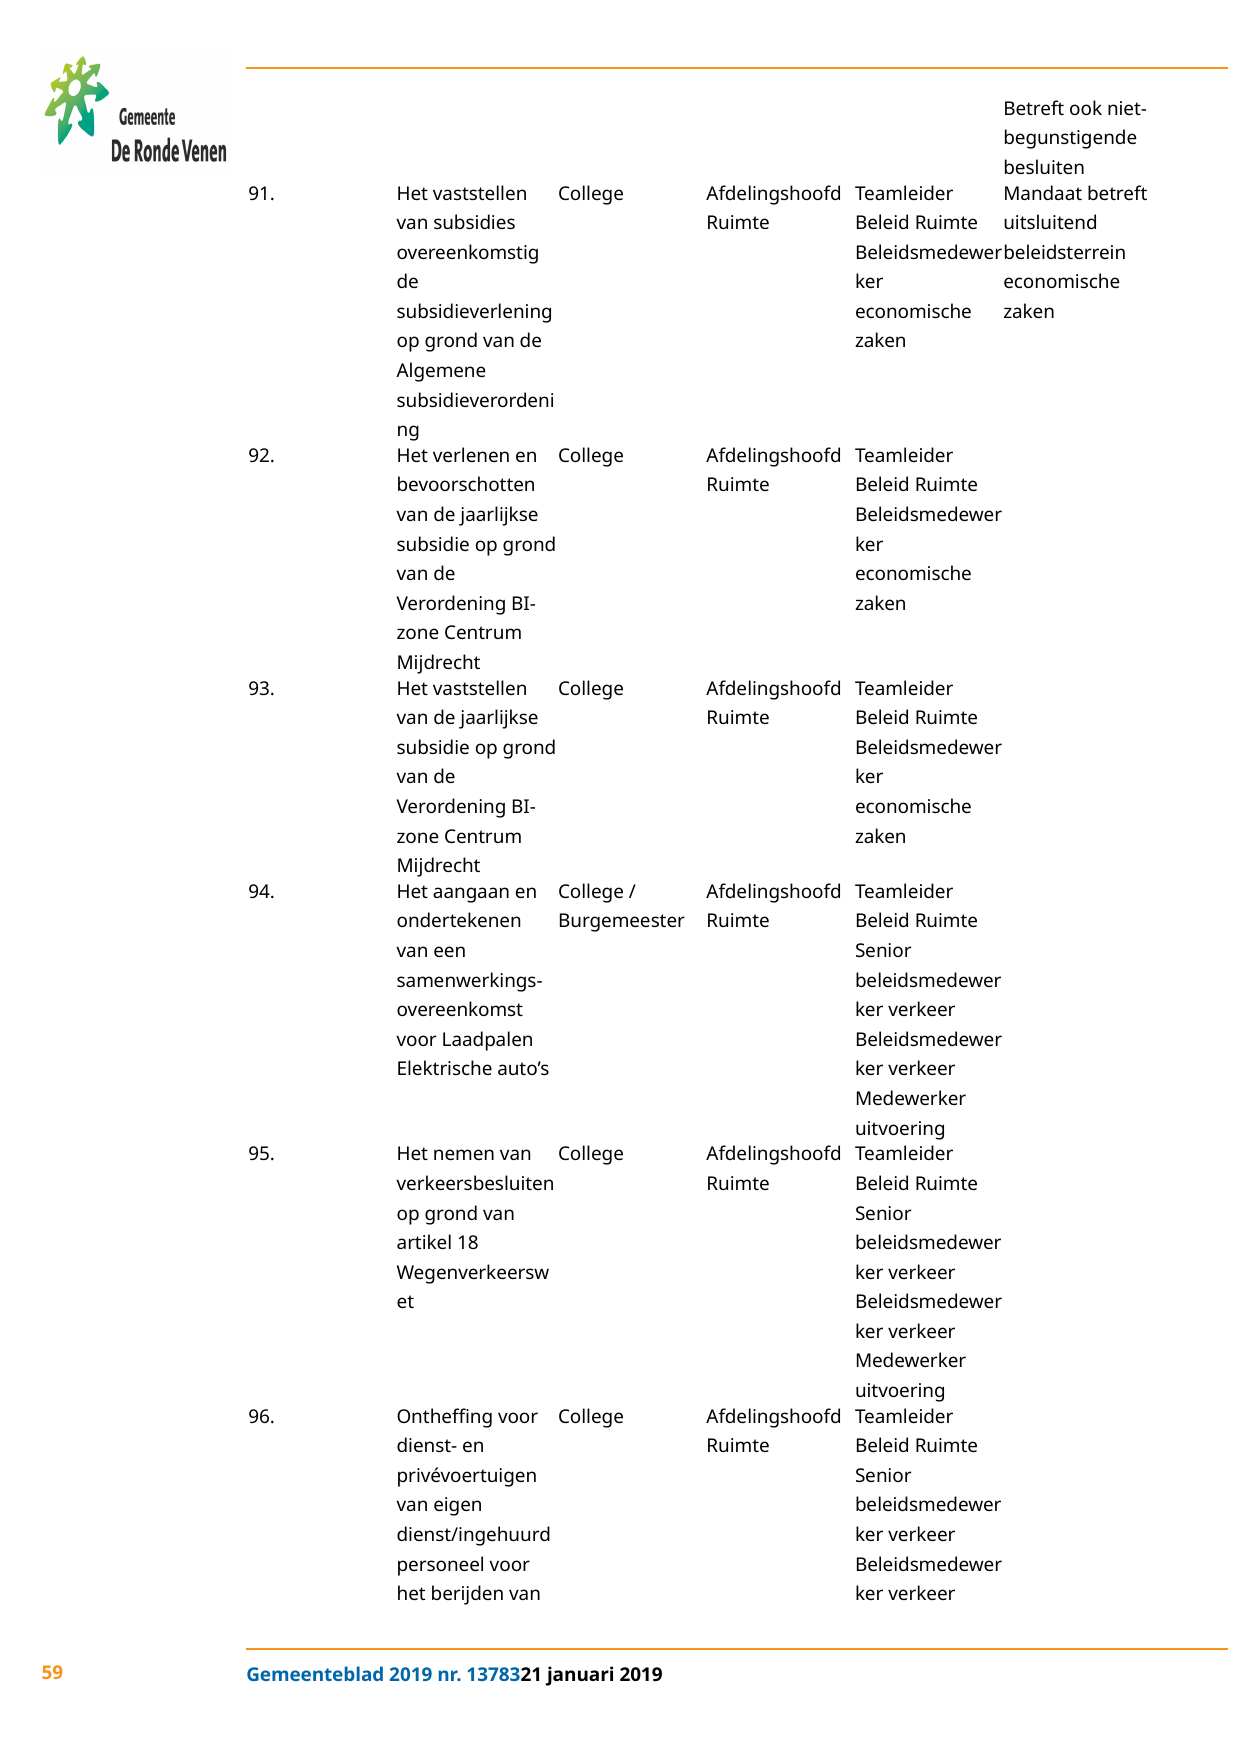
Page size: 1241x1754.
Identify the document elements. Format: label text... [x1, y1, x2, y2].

table_cell College [558, 442, 706, 675]
table_cell [1003, 1403, 1152, 1606]
table_cell College [558, 675, 706, 878]
table_cell College / Burgemeester [558, 878, 706, 1141]
table_cell 94. [248, 878, 396, 1141]
table_cell Het aangaan en ondertekenen van een samenwerkings- overeenkomst voor Laadpalen Elektrische auto’s [396, 878, 558, 1141]
table_cell Afdelingshoofd Ruimte [706, 1141, 855, 1403]
table_cell Afdelingshoofd Ruimte [706, 442, 855, 675]
table_cell College [558, 1141, 706, 1403]
table_cell Afdelingshoofd Ruimte [706, 1403, 855, 1606]
table_cell Het vaststellen van de jaarlijkse subsidie op grond van de Verordening BI-zone Centrum Mijdrecht [396, 675, 558, 878]
table_cell Teamleider Beleid Ruimte Senior beleidsmedewerker verkeer Beleidsmedewerker verkeer Medewerker uitvoering [855, 1141, 1003, 1403]
table_cell [855, 95, 1003, 180]
table_cell Teamleider Beleid Ruimte Senior beleidsmedewerker verkeer Beleidsmedewerker verkeer [855, 1403, 1003, 1606]
table_cell Het nemen van verkeersbesluiten op grond van artikel 18 Wegenverkeerswet [396, 1141, 558, 1403]
table_cell College [558, 1403, 706, 1606]
table_cell Teamleider Beleid Ruimte Beleidsmedewerker economische zaken [855, 442, 1003, 675]
table_cell Mandaat betreft uitsluitend beleidsterrein economische zaken [1003, 180, 1152, 442]
table_cell 95. [248, 1141, 396, 1403]
table_cell Afdelingshoofd Ruimte [706, 675, 855, 878]
table_cell Teamleider Beleid Ruimte Senior beleidsmedewerker verkeer Beleidsmedewerker verkeer Medewerker uitvoering [855, 878, 1003, 1141]
table_cell College [558, 180, 706, 442]
table_cell Betreft ook niet-begunstigende besluiten [1003, 95, 1152, 180]
table_cell [396, 95, 558, 180]
table_cell [1003, 675, 1152, 878]
table_cell [1003, 442, 1152, 675]
table_cell Afdelingshoofd Ruimte [706, 878, 855, 1141]
table_cell Afdelingshoofd Ruimte [706, 180, 855, 442]
table_cell [706, 95, 855, 180]
table_cell 91. [248, 180, 396, 442]
table_cell [1003, 878, 1152, 1141]
table_cell 96. [248, 1403, 396, 1606]
table_cell [1003, 1141, 1152, 1403]
table_cell [558, 95, 706, 180]
picture [41, 47, 231, 172]
table_cell Ontheffing voor dienst- en privévoertuigen van eigen dienst/ingehuurd personeel voor het berijden van [396, 1403, 558, 1606]
table_cell Teamleider Beleid Ruimte Beleidsmedewerker economische zaken [855, 675, 1003, 878]
table_cell Teamleider Beleid Ruimte Beleidsmedewerker economische zaken [855, 180, 1003, 442]
table_cell 92. [248, 442, 396, 675]
table_cell Het verlenen en bevoorschotten van de jaarlijkse subsidie op grond van de Verordening BI-zone Centrum Mijdrecht [396, 442, 558, 675]
table_cell [248, 95, 396, 180]
table_cell Het vaststellen van subsidies overeenkomstig de subsidieverlening op grond van de Algemene subsidieverordening [396, 180, 558, 442]
table_cell 93. [248, 675, 396, 878]
